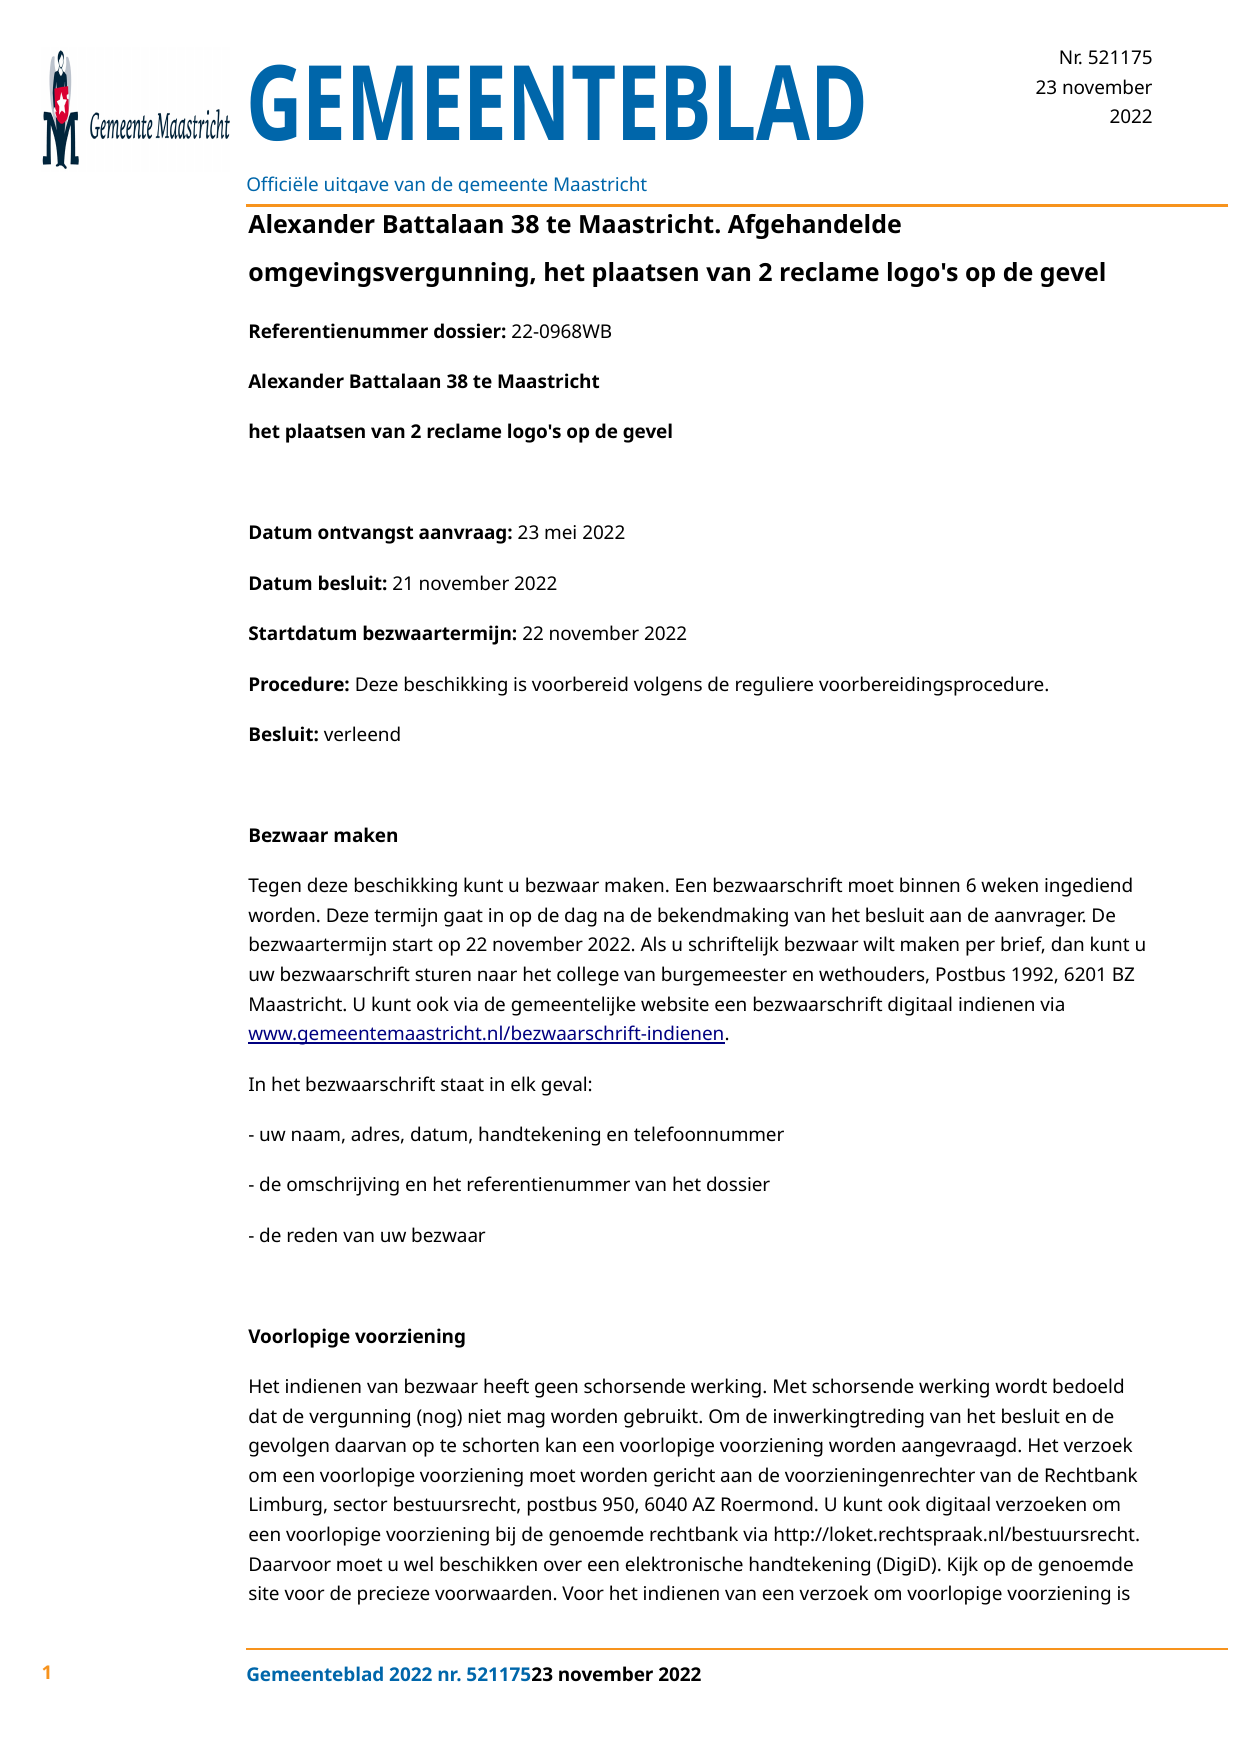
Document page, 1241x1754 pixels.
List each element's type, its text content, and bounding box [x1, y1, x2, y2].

text Datum ontvangst aanvraag: 23 mei 2022 [248, 519, 1152, 545]
text Datum besluit: 21 november 2022 [248, 570, 1152, 596]
text Alexander Battalaan 38 te Maastricht [248, 368, 1152, 394]
text - de reden van uw bezwaar [248, 1222, 1152, 1248]
text Het indienen van bezwaar heeft geen schorsende werking. Met schorsende werking wordt bedoeld dat de vergunning (nog) niet mag worden gebruikt. Om de inwerkingtreding van het besluit en de gevolgen daarvan op te schorten kan een voorlopige voorziening worden aangevraagd. Het verzoek om een voorlopige voorziening moet worden gericht aan de voorzieningenrechter van de Rechtbank Limburg, sector bestuursrecht, postbus 950, 6040 AZ Roermond. U kunt ook digitaal verzoeken om een voorlopige voorziening bij de genoemde rechtbank via http://loket.rechtspraak.nl/bestuursrecht. Daarvoor moet u wel beschikken over een elektronische handtekening (DigiD). Kijk op de genoemde site voor de precieze voorwaarden. Voor het indienen van een verzoek om voorlopige voorziening is [248, 1373, 1152, 1606]
text Procedure: Deze beschikking is voorbereid volgens de reguliere voorbereidingsprocedure. [248, 671, 1152, 697]
text Bezwaar maken [248, 822, 1152, 848]
text Alexander Battalaan 38 te Maastricht. Afgehandelde omgevingsvergunning, het plaatsen van 2 reclame logo's op de gevel [248, 207, 1152, 288]
picture [41, 47, 231, 172]
text - de omschrijving en het referentienummer van het dossier [248, 1172, 1152, 1197]
text Tegen deze beschikking kunt u bezwaar maken. Een bezwaarschrift moet binnen 6 weken ingediend worden. Deze termijn gaat in op de dag na de bekendmaking van het besluit aan de aanvrager. De bezwaartermijn start op 22 november 2022. Als u schriftelijk bezwaar wilt maken per brief, dan kunt u uw bezwaarschrift sturen naar het college van burgemeester en wethouders, Postbus 1992, 6201 BZ Maastricht. U kunt ook via de gemeentelijke website een bezwaarschrift digitaal indienen via www.gemeentemaastricht.nl/bezwaarschrift-indienen. [248, 872, 1152, 1046]
text - uw naam, adres, datum, handtekening en telefoonnummer [248, 1121, 1152, 1147]
text Besluit: verleend [248, 721, 1152, 747]
text het plaatsen van 2 reclame logo's op de gevel [248, 419, 1152, 444]
text In het bezwaarschrift staat in elk geval: [248, 1071, 1152, 1097]
text Voorlopige voorziening [248, 1323, 1152, 1349]
text Referentienummer dossier: 22-0968WB [248, 318, 1152, 344]
text Startdatum bezwaartermijn: 22 november 2022 [248, 620, 1152, 646]
